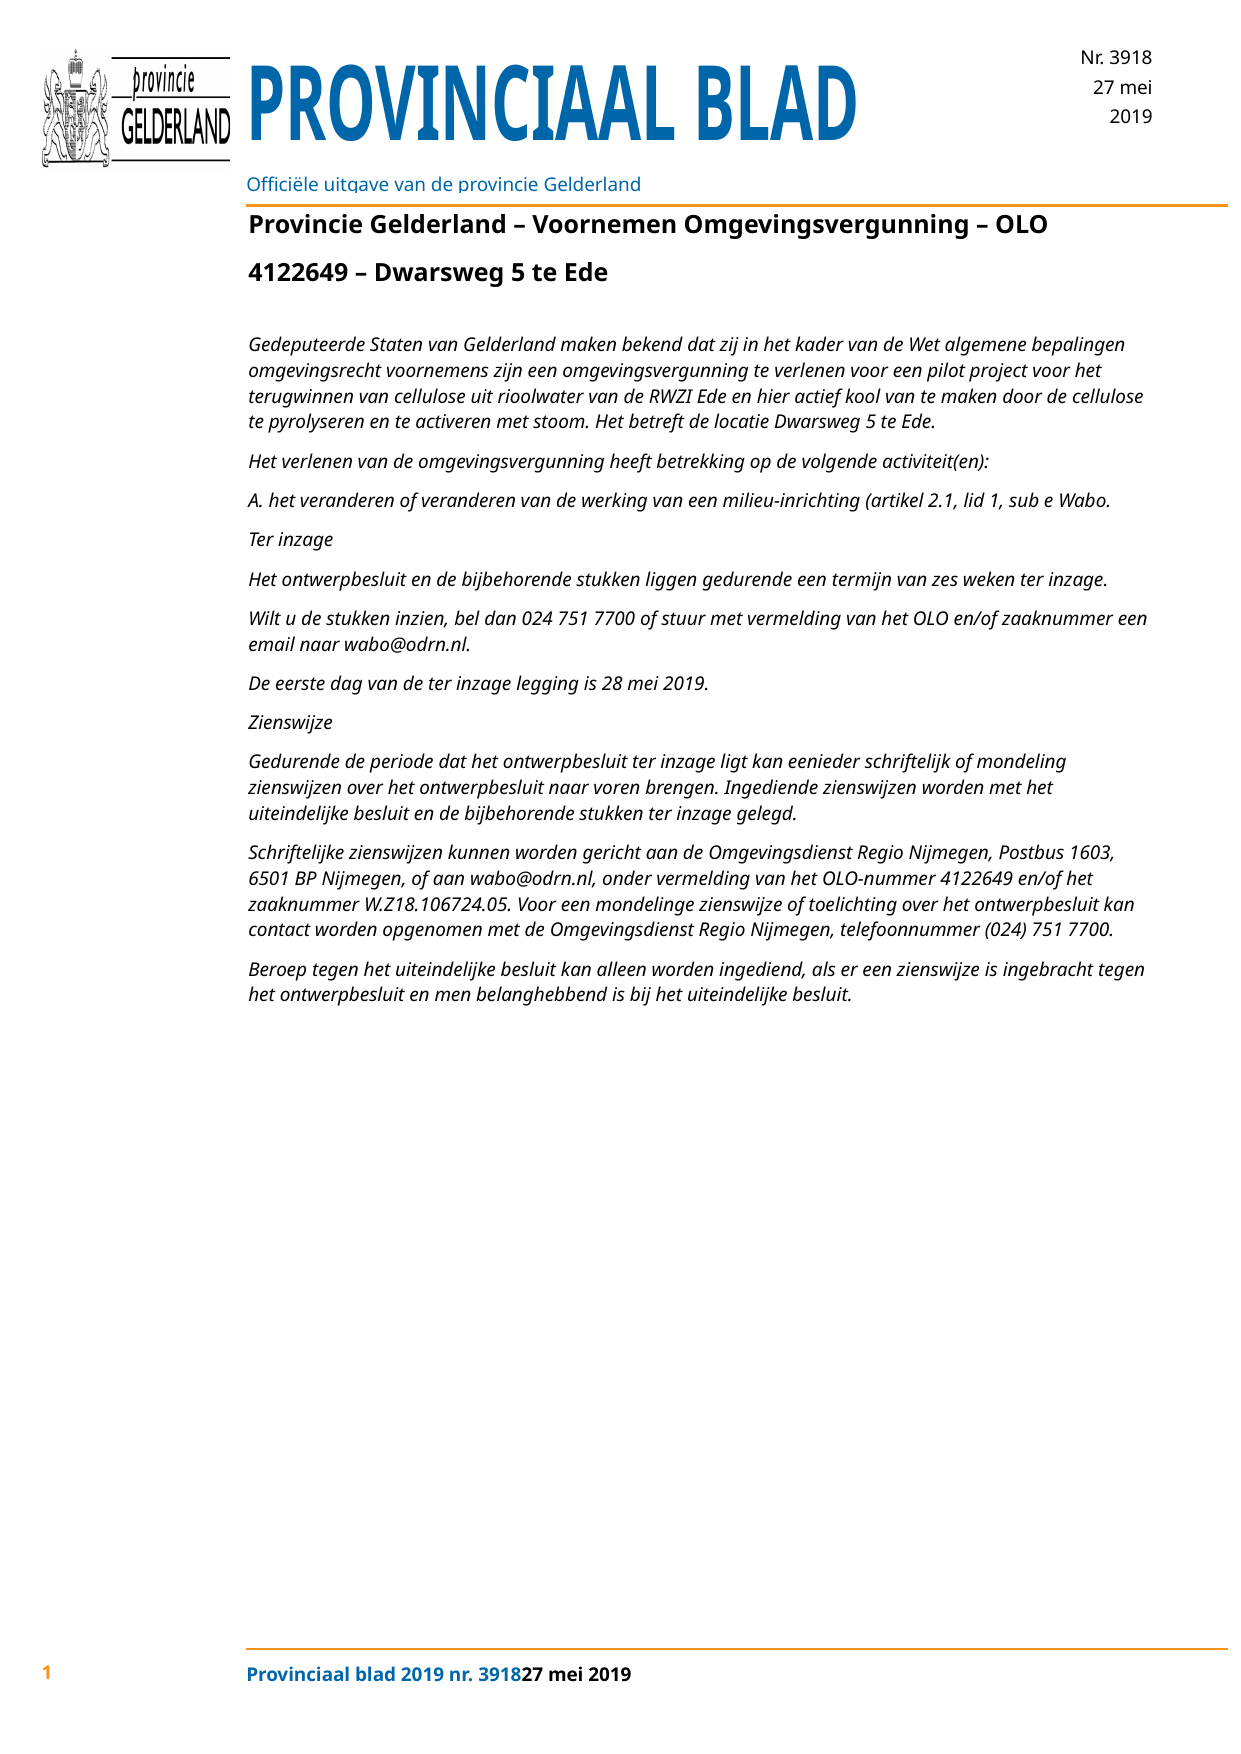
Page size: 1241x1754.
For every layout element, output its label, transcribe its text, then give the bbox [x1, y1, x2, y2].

picture [41, 47, 231, 172]
text Provincie Gelderland – Voornemen Omgevingsvergunning – OLO 4122649 – Dwarsweg 5 te Ede [248, 207, 1152, 288]
text Gedeputeerde Staten van Gelderland maken bekend dat zij in het kader van de Wet algemene bepalingen omgevingsrecht voornemens zijn een omgevingsvergunning te verlenen voor een pilot project voor het terugwinnen van cellulose uit rioolwater van de RWZI Ede en hier actief kool van te maken door de cellulose te pyrolyseren en te activeren met stoom. Het betreft de locatie Dwarsweg 5 te Ede. [248, 331, 1152, 434]
text De eerste dag van de ter inzage legging is 28 mei 2019. [248, 670, 1152, 696]
text Zienswijze [248, 709, 1152, 735]
text Schriftelijke zienswijzen kunnen worden gericht aan de Omgevingsdienst Regio Nijmegen, Postbus 1603, 6501 BP Nijmegen, of aan wabo@odrn.nl, onder vermelding van het OLO-nummer 4122649 en/of het zaaknummer W.Z18.106724.05. Voor een mondelinge zienswijze of toelichting over het ontwerpbesluit kan contact worden opgenomen met de Omgevingsdienst Regio Nijmegen, telefoonnummer (024) 751 7700. [248, 839, 1152, 942]
text Het verlenen van de omgevingsvergunning heeft betrekking op de volgende activiteit(en): [248, 448, 1152, 474]
text Ter inzage [248, 526, 1152, 552]
text Gedurende de periode dat het ontwerpbesluit ter inzage ligt kan eenieder schriftelijk of mondeling zienswijzen over het ontwerpbesluit naar voren brengen. Ingediende zienswijzen worden met het uiteindelijke besluit en de bijbehorende stukken ter inzage gelegd. [248, 748, 1152, 826]
text Wilt u de stukken inzien, bel dan 024 751 7700 of stuur met vermelding van het OLO en/of zaaknummer een email naar wabo@odrn.nl. [248, 605, 1152, 656]
text Het ontwerpbesluit en de bijbehorende stukken liggen gedurende een termijn van zes weken ter inzage. [248, 566, 1152, 591]
text Beroep tegen het uiteindelijke besluit kan alleen worden ingediend, als er een zienswijze is ingebracht tegen het ontwerpbesluit en men belanghebbend is bij het uiteindelijke besluit. [248, 956, 1152, 1007]
text A. het veranderen of veranderen van de werking van een milieu-inrichting (artikel 2.1, lid 1, sub e Wabo. [248, 487, 1152, 513]
